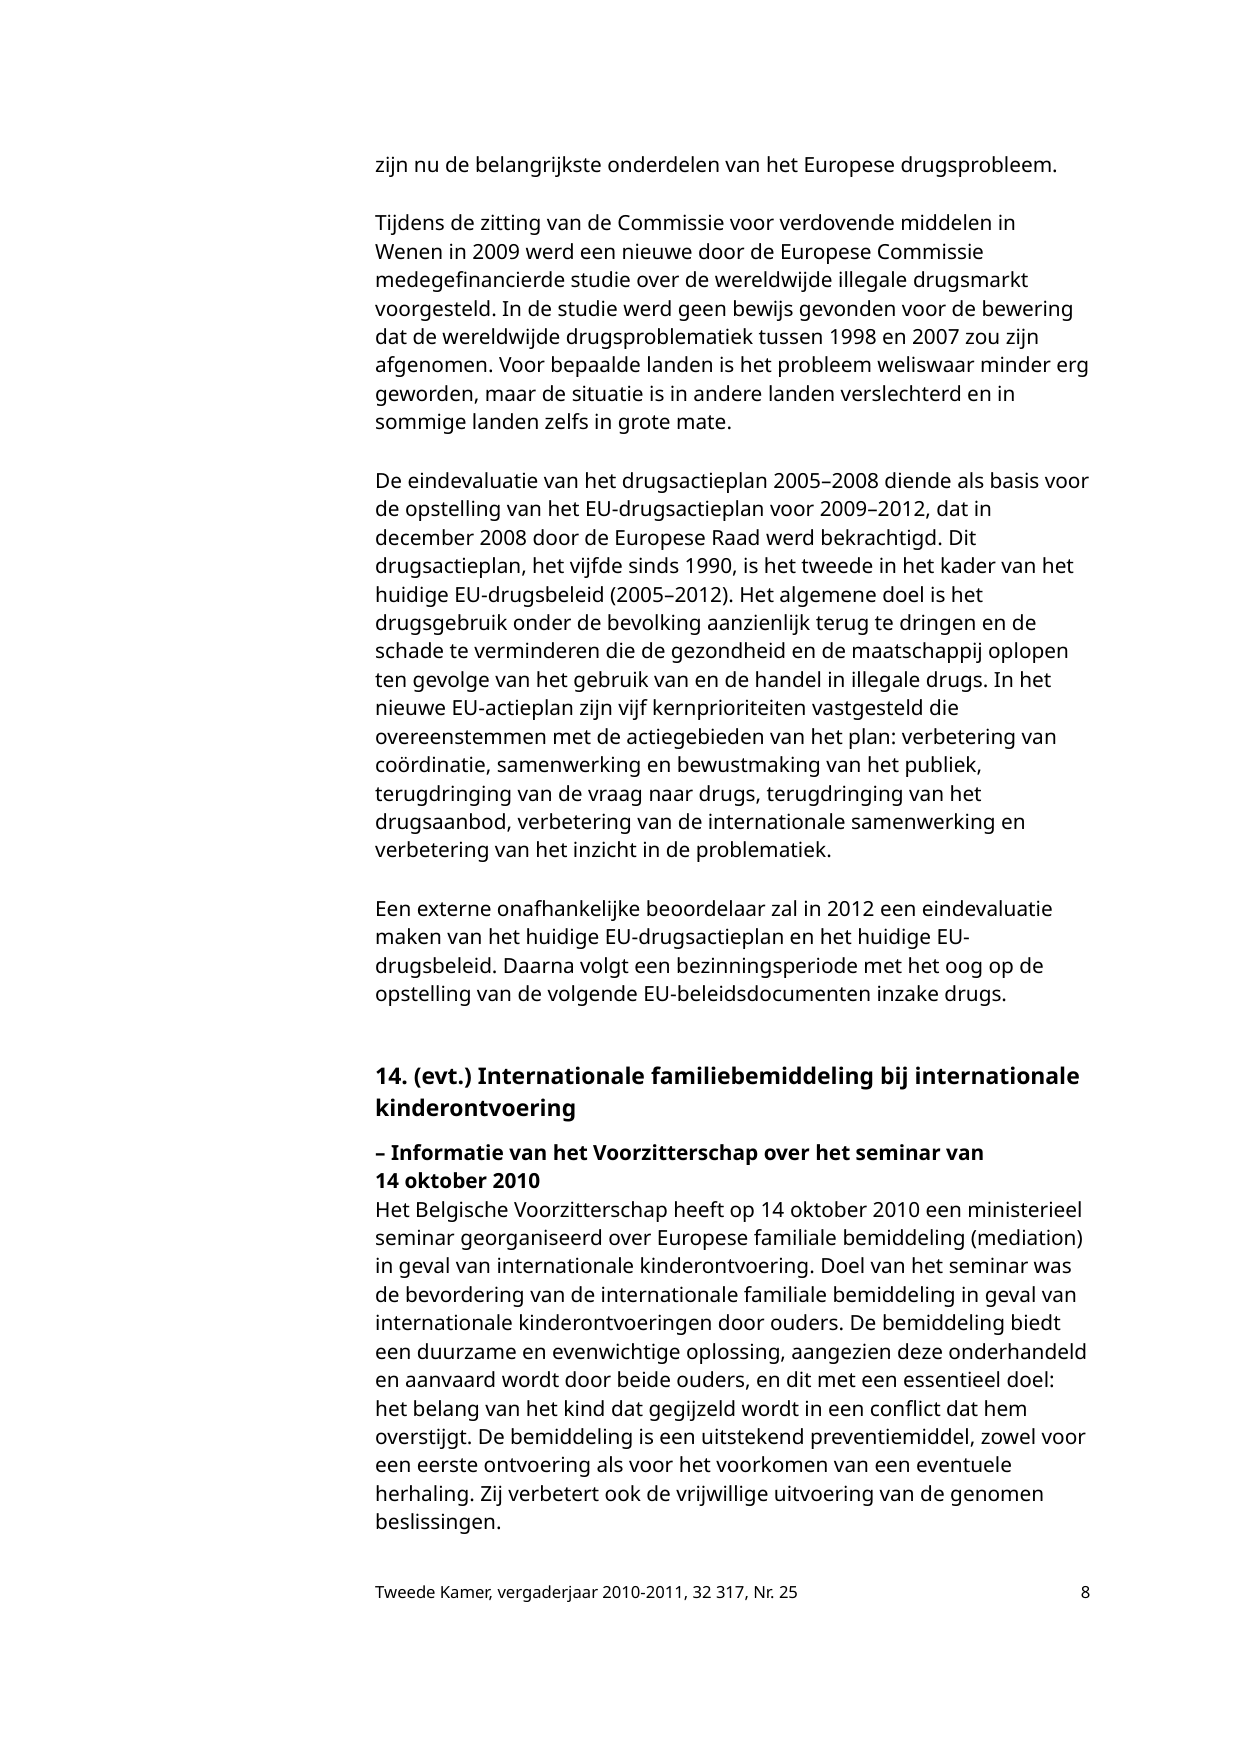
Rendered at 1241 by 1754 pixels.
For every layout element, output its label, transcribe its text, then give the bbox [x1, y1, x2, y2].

subtitle 14. (evt.) Internationale familiebemiddeling bij internationale kinderontvoering [375, 1060, 1090, 1123]
text Een externe onafhankelijke beoordelaar zal in 2012 een eindevaluatie maken van het huidige EU-drugsactieplan en het huidige EU-drugsbeleid. Daarna volgt een bezinningsperiode met het oog op de opstelling van de volgende EU-beleidsdocumenten inzake drugs. [375, 894, 1090, 1008]
text – Informatie van het Voorzitterschap over het seminar van 14 oktober 2010 [375, 1138, 1090, 1195]
text Het Belgische Voorzitterschap heeft op 14 oktober 2010 een ministerieel seminar georganiseerd over Europese familiale bemiddeling (mediation) in geval van internationale kinderontvoering. Doel van het seminar was de bevordering van de internationale familiale bemiddeling in geval van internationale kinderontvoeringen door ouders. De bemiddeling biedt een duurzame en evenwichtige oplossing, aangezien deze onderhandeld en aanvaard wordt door beide ouders, en dit met een essentieel doel: het belang van het kind dat gegijzeld wordt in een conflict dat hem overstijgt. De bemiddeling is een uitstekend preventiemiddel, zowel voor een eerste ontvoering als voor het voorkomen van een eventuele herhaling. Zij verbetert ook de vrijwillige uitvoering van de genomen beslissingen. [375, 1195, 1090, 1536]
text zijn nu de belangrijkste onderdelen van het Europese drugsprobleem. [375, 150, 1090, 178]
text Tijdens de zitting van de Commissie voor verdovende middelen in Wenen in 2009 werd een nieuwe door de Europese Commissie medegefinancierde studie over de wereldwijde illegale drugsmarkt voorgesteld. In de studie werd geen bewijs gevonden voor de bewering dat de wereldwijde drugsproblematiek tussen 1998 en 2007 zou zijn afgenomen. Voor bepaalde landen is het probleem weliswaar minder erg geworden, maar de situatie is in andere landen verslechterd en in sommige landen zelfs in grote mate. [375, 208, 1090, 436]
text De eindevaluatie van het drugsactieplan 2005–2008 diende als basis voor de opstelling van het EU-drugsactieplan voor 2009–2012, dat in december 2008 door de Europese Raad werd bekrachtigd. Dit drugsactieplan, het vijfde sinds 1990, is het tweede in het kader van het huidige EU-drugsbeleid (2005–2012). Het algemene doel is het drugsgebruik onder de bevolking aanzienlijk terug te dringen en de schade te verminderen die de gezondheid en de maatschappij oplopen ten gevolge van het gebruik van en de handel in illegale drugs. In het nieuwe EU-actieplan zijn vijf kernprioriteiten vastgesteld die overeenstemmen met de actiegebieden van het plan: verbetering van coördinatie, samenwerking en bewustmaking van het publiek, terugdringing van de vraag naar drugs, terugdringing van het drugsaanbod, verbetering van de internationale samenwerking en verbetering van het inzicht in de problematiek. [375, 466, 1090, 864]
